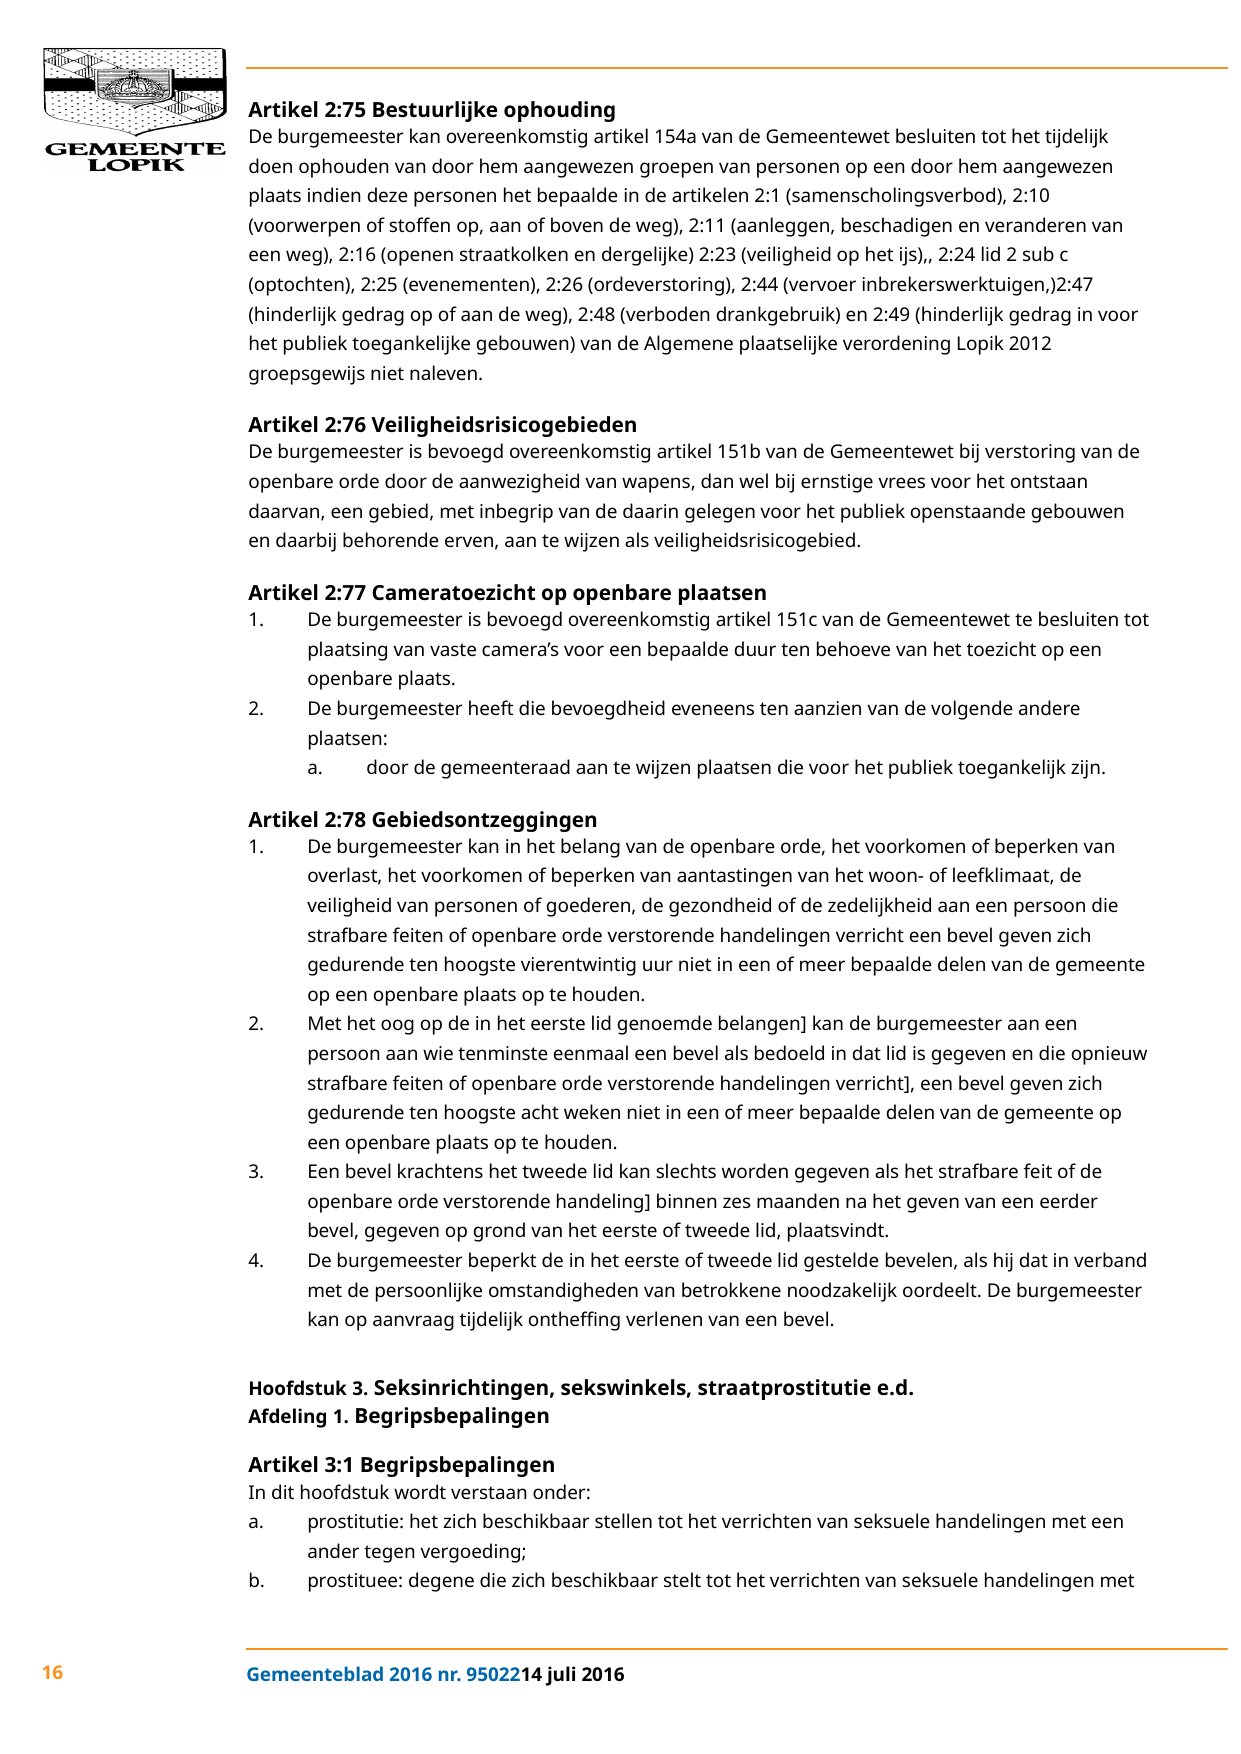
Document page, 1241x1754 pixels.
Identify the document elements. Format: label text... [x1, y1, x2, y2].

text Artikel 2:78 Gebiedsontzeggingen [248, 805, 1152, 833]
list De burgemeester heeft die bevoegdheid eveneens ten aanzien van de volgende andere plaatsen: [248, 695, 1152, 750]
text Artikel 2:76 Veiligheidsrisicogebieden [248, 410, 1152, 439]
text De burgemeester is bevoegd overeenkomstig artikel 151b van de Gemeentewet bij verstoring van de openbare orde door de aanwezigheid van wapens, dan wel bij ernstige vrees voor het ontstaan daarvan, een gebied, met inbegrip van de daarin gelegen voor het publiek openstaande gebouwen en daarbij behorende erven, aan te wijzen als veiligheidsrisicogebied. [248, 439, 1152, 553]
text Artikel 3:1 Begripsbepalingen [248, 1451, 1152, 1479]
text Afdeling 1. Begripsbepalingen [248, 1401, 1152, 1430]
text Hoofdstuk 3. Seksinrichtingen, sekswinkels, straatprostitutie e.d. [248, 1373, 1152, 1401]
text De burgemeester kan overeenkomstig artikel 154a van de Gemeentewet besluiten tot het tijdelijk doen ophouden van door hem aangewezen groepen van personen op een door hem aangewezen plaats indien deze personen het bepaalde in de artikelen 2:1 (samenscholingsverbod), 2:10 (voorwerpen of stoffen op, aan of boven de weg), 2:11 (aanleggen, beschadigen en veranderen van een weg), 2:16 (openen straatkolken en dergelijke) 2:23 (veiligheid op het ijs),, 2:24 lid 2 sub c (optochten), 2:25 (evenementen), 2:26 (ordeverstoring), 2:44 (vervoer inbrekerswerktuigen,)2:47 (hinderlijk gedrag op of aan de weg), 2:48 (verboden drankgebruik) en 2:49 (hinderlijk gedrag in voor het publiek toegankelijke gebouwen) van de Algemene plaatselijke verordening Lopik 2012 groepsgewijs niet naleven. [248, 123, 1152, 386]
list De burgemeester kan in het belang van de openbare orde, het voorkomen of beperken van overlast, het voorkomen of beperken van aantastingen van het woon- of leefklimaat, de veiligheid van personen of goederen, de gezondheid of de zedelijkheid aan een persoon die strafbare feiten of openbare orde verstorende handelingen verricht een bevel geven zich gedurende ten hoogste vierentwintig uur niet in een of meer bepaalde delen van de gemeente op een openbare plaats op te houden. [248, 833, 1152, 1007]
list door de gemeenteraad aan te wijzen plaatsen die voor het publiek toegankelijk zijn. [307, 754, 1152, 780]
list De burgemeester is bevoegd overeenkomstig artikel 151c van de Gemeentewet te besluiten tot plaatsing van vaste camera’s voor een bepaalde duur ten behoeve van het toezicht op een openbare plaats. [248, 606, 1152, 691]
list prostitutie: het zich beschikbaar stellen tot het verrichten van seksuele handelingen met een ander tegen vergoeding; [248, 1508, 1152, 1564]
list Met het oog op de in het eerste lid genoemde belangen] kan de burgemeester aan een persoon aan wie tenminste eenmaal een bevel als bedoeld in dat lid is gegeven en die opnieuw strafbare feiten of openbare orde verstorende handelingen verricht], een bevel geven zich gedurende ten hoogste acht weken niet in een of meer bepaalde delen van de gemeente op een openbare plaats op te houden. [248, 1011, 1152, 1155]
list De burgemeester beperkt de in het eerste of tweede lid gestelde bevelen, als hij dat in verband met de persoonlijke omstandigheden van betrokkene noodzakelijk oordeelt. De burgemeester kan op aanvraag tijdelijk ontheffing verlenen van een bevel. [248, 1247, 1152, 1332]
picture [41, 47, 231, 172]
list prostituee: degene die zich beschikbaar stelt tot het verrichten van seksuele handelingen met [248, 1568, 1152, 1593]
text Artikel 2:75 Bestuurlijke ophouding [248, 95, 1152, 123]
text In dit hoofdstuk wordt verstaan onder: [248, 1479, 1152, 1505]
text Artikel 2:77 Cameratoezicht op openbare plaatsen [248, 578, 1152, 606]
list Een bevel krachtens het tweede lid kan slechts worden gegeven als het strafbare feit of de openbare orde verstorende handeling] binnen zes maanden na het geven van een eerder bevel, gegeven op grond van het eerste of tweede lid, plaatsvindt. [248, 1158, 1152, 1243]
